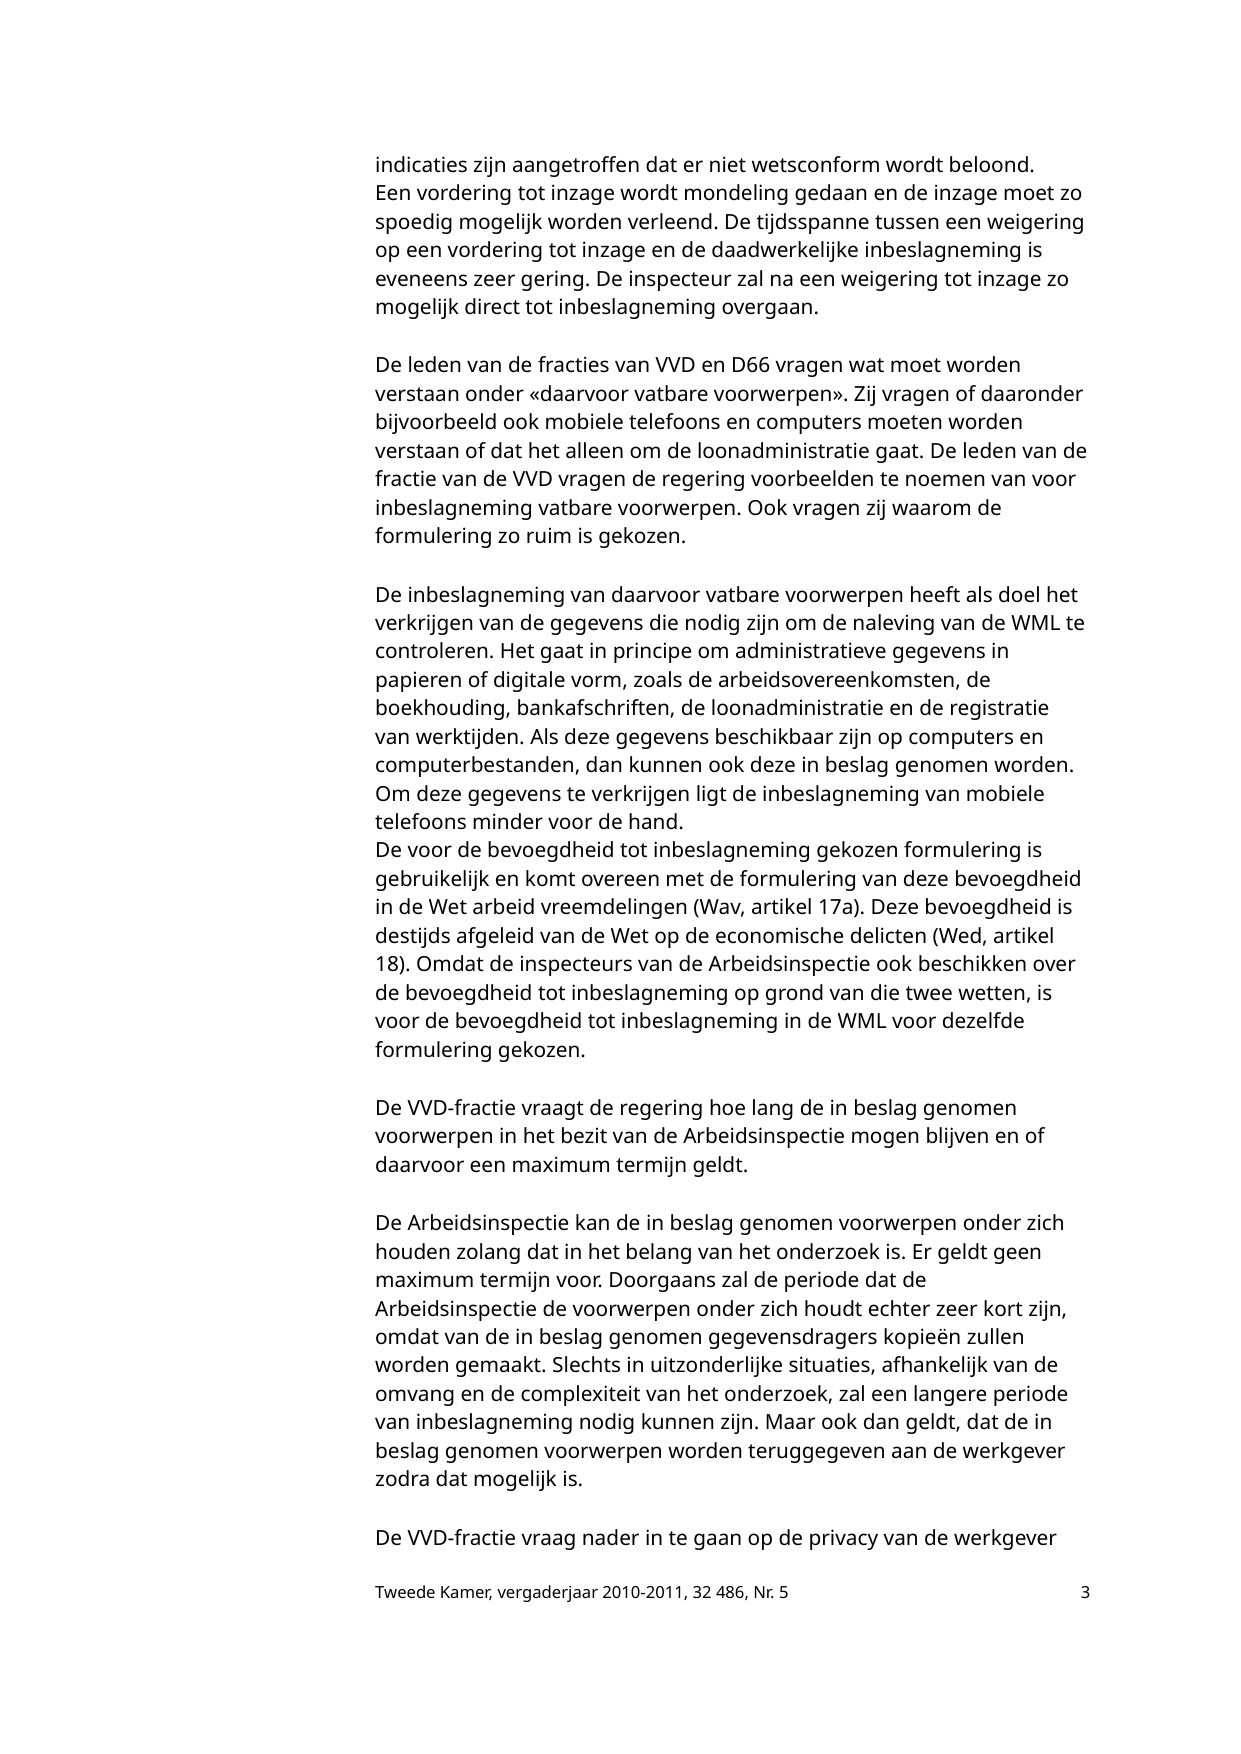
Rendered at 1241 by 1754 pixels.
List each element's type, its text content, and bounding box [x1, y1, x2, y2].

text De VVD-fractie vraagt de regering hoe lang de in beslag genomen voorwerpen in het bezit van de Arbeidsinspectie mogen blijven en of daarvoor een maximum termijn geldt. [375, 1093, 1090, 1178]
text Een vordering tot inzage wordt mondeling gedaan en de inzage moet zo spoedig mogelijk worden verleend. De tijdsspanne tussen een weigering op een vordering tot inzage en de daadwerkelijke inbeslagneming is eveneens zeer gering. De inspecteur zal na een weigering tot inzage zo mogelijk direct tot inbeslagneming overgaan. [375, 178, 1090, 321]
text De voor de bevoegdheid tot inbeslagneming gekozen formulering is gebruikelijk en komt overeen met de formulering van deze bevoegdheid in de Wet arbeid vreemdelingen (Wav, artikel 17a). Deze bevoegdheid is destijds afgeleid van de Wet op de economische delicten (Wed, artikel 18). Omdat de inspecteurs van de Arbeidsinspectie ook beschikken over de bevoegdheid tot inbeslagneming op grond van die twee wetten, is voor de bevoegdheid tot inbeslagneming in de WML voor dezelfde formulering gekozen. [375, 836, 1090, 1063]
text De inbeslagneming van daarvoor vatbare voorwerpen heeft als doel het verkrijgen van de gegevens die nodig zijn om de naleving van de WML te controleren. Het gaat in principe om administratieve gegevens in papieren of digitale vorm, zoals de arbeidsovereenkomsten, de boekhouding, bankafschriften, de loonadministratie en de registratie van werktijden. Als deze gegevens beschikbaar zijn op computers en computerbestanden, dan kunnen ook deze in beslag genomen worden. Om deze gegevens te verkrijgen ligt de inbeslagneming van mobiele telefoons minder voor de hand. [375, 580, 1090, 836]
text De Arbeidsinspectie kan de in beslag genomen voorwerpen onder zich houden zolang dat in het belang van het onderzoek is. Er geldt geen maximum termijn voor. Doorgaans zal de periode dat de Arbeidsinspectie de voorwerpen onder zich houdt echter zeer kort zijn, omdat van de in beslag genomen gegevensdragers kopieën zullen worden gemaakt. Slechts in uitzonderlijke situaties, afhankelijk van de omvang en de complexiteit van het onderzoek, zal een langere periode van inbeslagneming nodig kunnen zijn. Maar ook dan geldt, dat de in beslag genomen voorwerpen worden teruggegeven aan de werkgever zodra dat mogelijk is. [375, 1208, 1090, 1493]
text De leden van de fracties van VVD en D66 vragen wat moet worden verstaan onder «daarvoor vatbare voorwerpen». Zij vragen of daaronder bijvoorbeeld ook mobiele telefoons en computers moeten worden verstaan of dat het alleen om de loonadministratie gaat. De leden van de fractie van de VVD vragen de regering voorbeelden te noemen van voor inbeslagneming vatbare voorwerpen. Ook vragen zij waarom de formulering zo ruim is gekozen. [375, 351, 1090, 550]
text indicaties zijn aangetroffen dat er niet wetsconform wordt beloond. [375, 150, 1090, 178]
text De VVD-fractie vraag nader in te gaan op de privacy van de werkgever [375, 1523, 1090, 1551]
